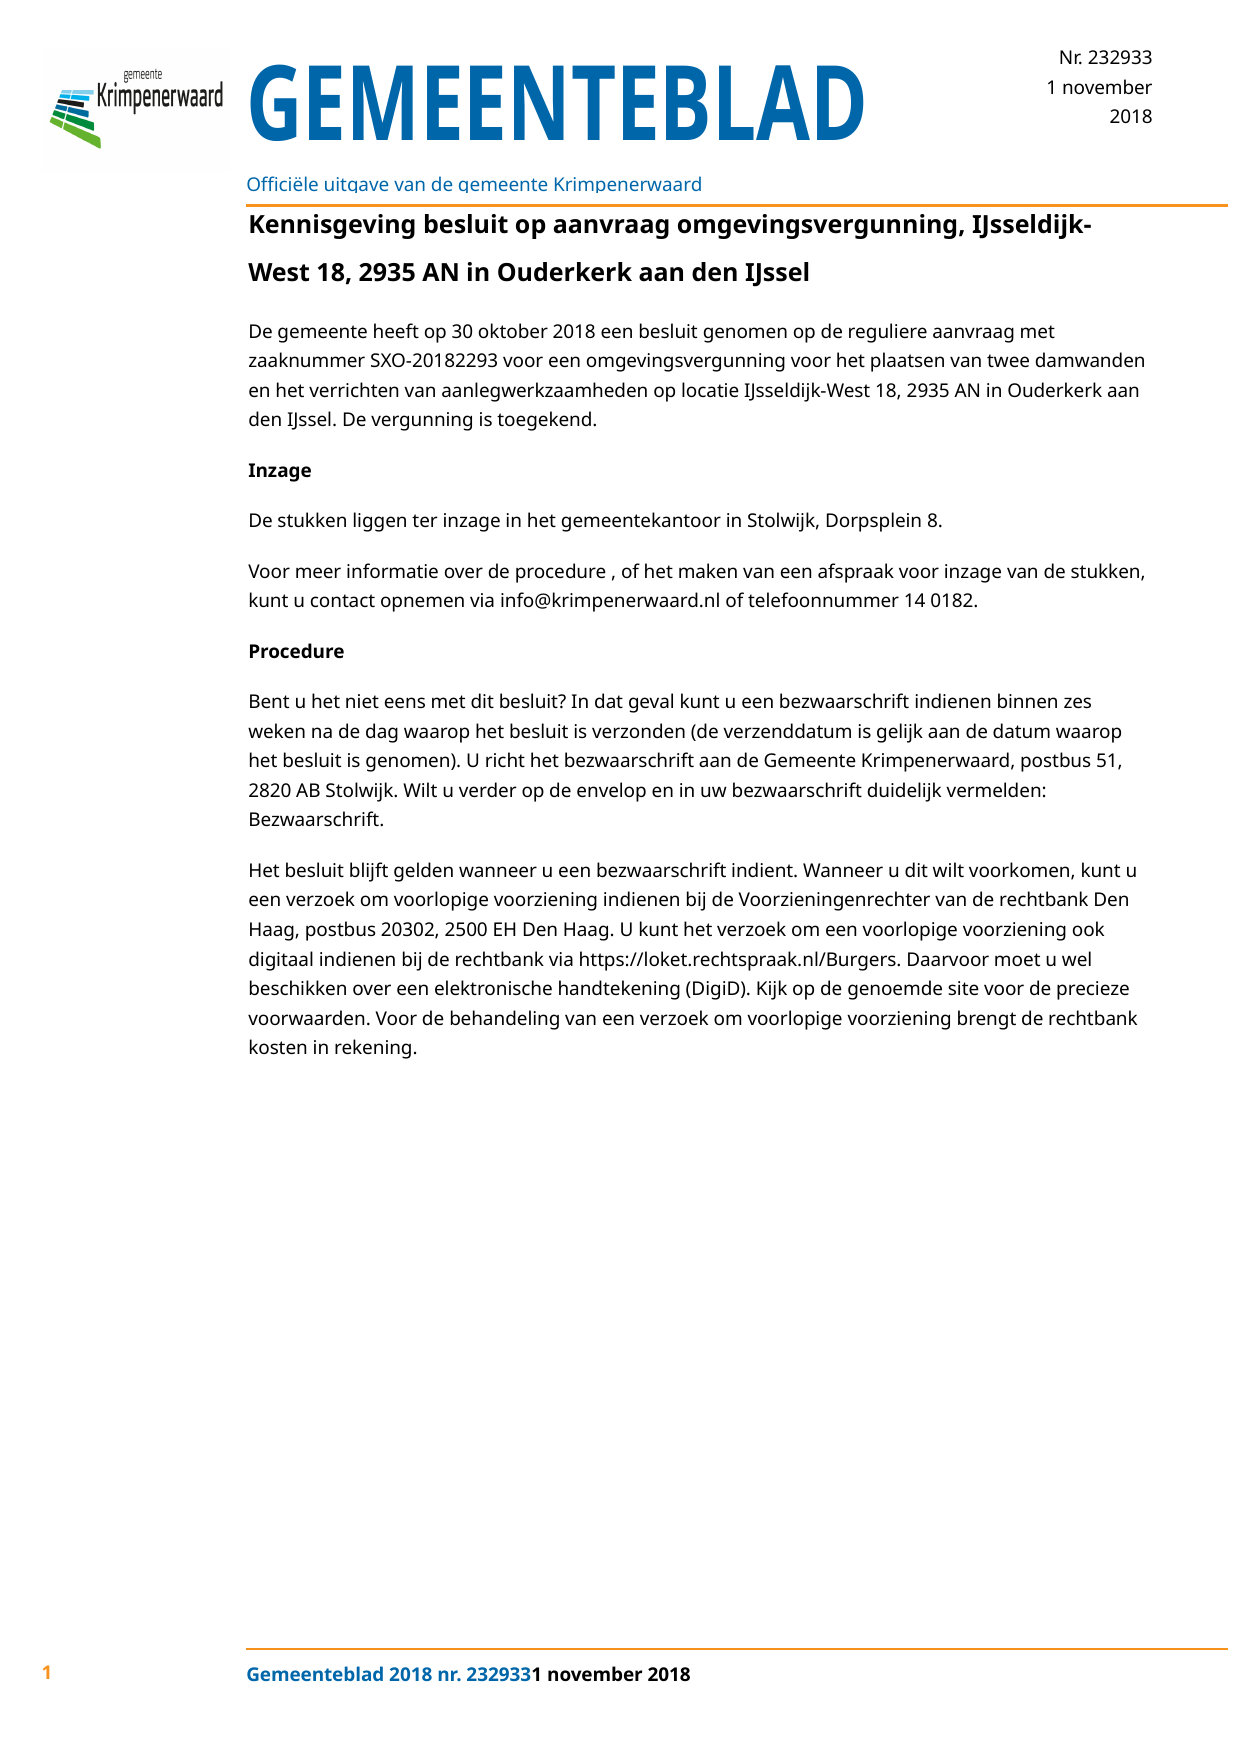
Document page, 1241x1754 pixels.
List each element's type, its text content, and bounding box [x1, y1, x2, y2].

text Voor meer informatie over de procedure , of het maken van een afspraak voor inzage van de stukken, kunt u contact opnemen via info@krimpenerwaard.nl of telefoonnummer 14 0182. [248, 558, 1152, 613]
text Kennisgeving besluit op aanvraag omgevingsvergunning, IJsseldijk-West 18, 2935 AN in Ouderkerk aan den IJssel [248, 207, 1152, 288]
text Inzage [248, 457, 1152, 483]
text De gemeente heeft op 30 oktober 2018 een besluit genomen op de reguliere aanvraag met zaaknummer SXO-20182293 voor een omgevingsvergunning voor het plaatsen van twee damwanden en het verrichten van aanlegwerkzaamheden op locatie IJsseldijk-West 18, 2935 AN in Ouderkerk aan den IJssel. De vergunning is toegekend. [248, 318, 1152, 432]
text Bent u het niet eens met dit besluit? In dat geval kunt u een bezwaarschrift indienen binnen zes weken na de dag waarop het besluit is verzonden (de verzenddatum is gelijk aan de datum waarop het besluit is genomen). U richt het bezwaarschrift aan de Gemeente Krimpenerwaard, postbus 51, 2820 AB Stolwijk. Wilt u verder op de envelop en in uw bezwaarschrift duidelijk vermelden: Bezwaarschrift. [248, 688, 1152, 832]
text De stukken liggen ter inzage in het gemeentekantoor in Stolwijk, Dorpsplein 8. [248, 507, 1152, 533]
text Procedure [248, 638, 1152, 664]
picture [41, 47, 231, 172]
text Het besluit blijft gelden wanneer u een bezwaarschrift indient. Wanneer u dit wilt voorkomen, kunt u een verzoek om voorlopige voorziening indienen bij de Voorzieningenrechter van de rechtbank Den Haag, postbus 20302, 2500 EH Den Haag. U kunt het verzoek om een voorlopige voorziening ook digitaal indienen bij de rechtbank via https://loket.rechtspraak.nl/Burgers. Daarvoor moet u wel beschikken over een elektronische handtekening (DigiD). Kijk op de genoemde site voor de precieze voorwaarden. Voor de behandeling van een verzoek om voorlopige voorziening brengt de rechtbank kosten in rekening. [248, 857, 1152, 1060]
